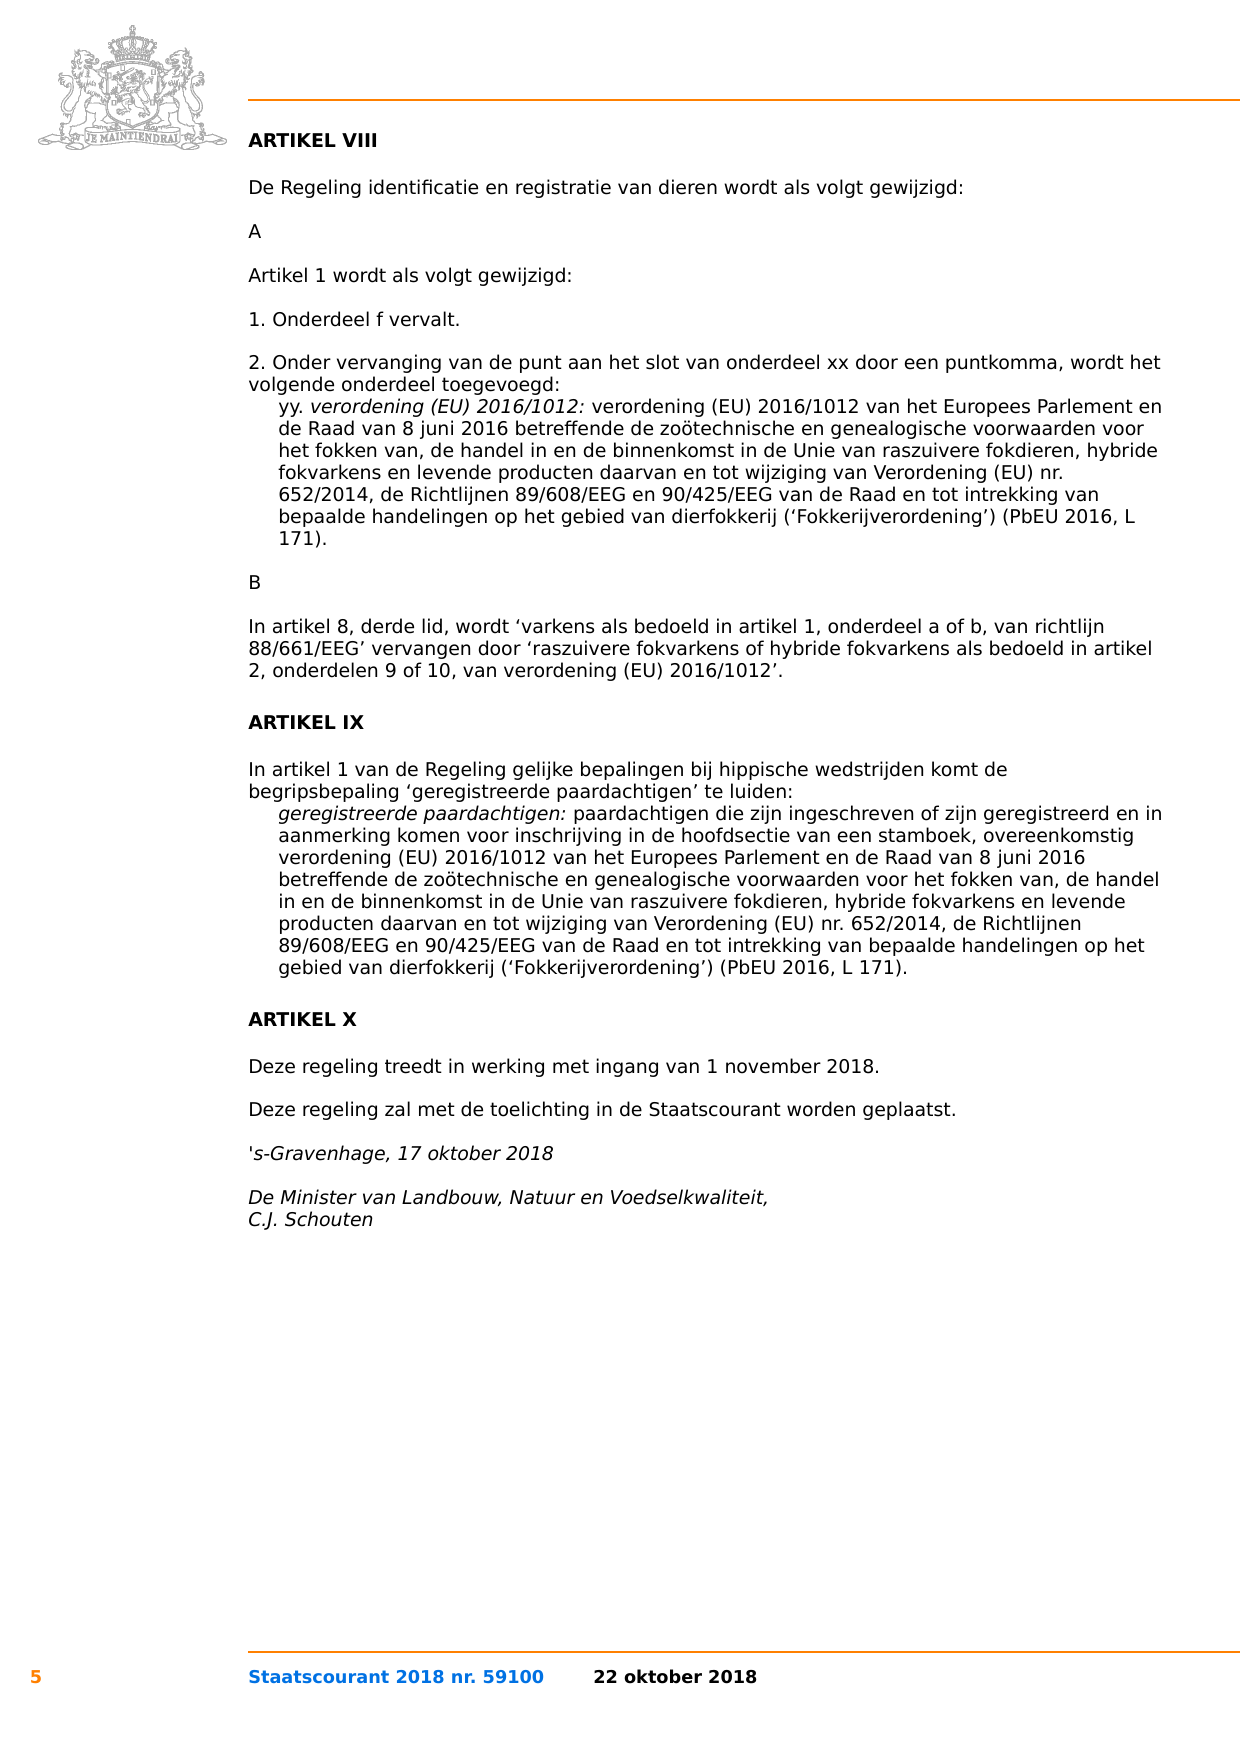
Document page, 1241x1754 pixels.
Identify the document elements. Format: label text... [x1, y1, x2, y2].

subtitle ARTIKEL VIII [248, 130, 1163, 152]
subtitle ARTIKEL X [248, 1008, 1163, 1031]
subtitle ARTIKEL IX [248, 712, 1163, 734]
text De Regeling identificatie en registratie van dieren wordt als volgt gewijzigd: [248, 177, 1163, 199]
text Artikel 1 wordt als volgt gewijzigd: [248, 264, 1163, 287]
text Deze regeling treedt in werking met ingang van 1 november 2018. [248, 1056, 1163, 1077]
picture [38, 25, 227, 150]
text geregistreerde paardachtigen: paardachtigen die zijn ingeschreven of zijn geregistreerd en in aanmerking komen voor inschrijving in de hoofdsectie van een stamboek, overeenkomstig verordening (EU) 2016/1012 van het Europees Parlement en de Raad van 8 juni 2016 betreffende de zoötechnische en genealogische voorwaarden voor het fokken van, de handel in en de binnenkomst in de Unie van raszuivere fokdieren, hybride fokvarkens en levende producten daarvan en tot wijziging van Verordening (EU) nr. 652/2014, de Richtlijnen 89/608/EEG en 90/425/EEG van de Raad en tot intrekking van bepaalde handelingen op het gebied van dierfokkerij (‘Fokkerijverordening’) (PbEU 2016, L 171). [278, 803, 1163, 978]
text Deze regeling zal met de toelichting in de Staatscourant worden geplaatst. [248, 1099, 1163, 1121]
text In artikel 8, derde lid, wordt ‘varkens als bedoeld in artikel 1, onderdeel a of b, van richtlijn 88/661/EEG’ vervangen door ‘raszuivere fokvarkens of hybride fokvarkens als bedoeld in artikel 2, onderdelen 9 of 10, van verordening (EU) 2016/1012’. [248, 616, 1163, 682]
text In artikel 1 van de Regeling gelijke bepalingen bij hippische wedstrijden komt de begripsbepaling ‘geregistreerde paardachtigen’ te luiden: [248, 759, 1163, 803]
text A [248, 221, 1163, 243]
text yy. verordening (EU) 2016/1012: verordening (EU) 2016/1012 van het Europees Parlement en de Raad van 8 juni 2016 betreffende de zoötechnische en genealogische voorwaarden voor het fokken van, de handel in en de binnenkomst in de Unie van raszuivere fokdieren, hybride fokvarkens en levende producten daarvan en tot wijziging van Verordening (EU) nr. 652/2014, de Richtlijnen 89/608/EEG en 90/425/EEG van de Raad en tot intrekking van bepaalde handelingen op het gebied van dierfokkerij (‘Fokkerijverordening’) (PbEU 2016, L 171). [278, 396, 1163, 550]
text 2. Onder vervanging van de punt aan het slot van onderdeel xx door een puntkomma, wordt het volgende onderdeel toegevoegd: [248, 352, 1163, 396]
text B [248, 572, 1163, 594]
text 's-Gravenhage, 17 oktober 2018 [248, 1143, 1163, 1165]
text 1. Onderdeel f vervalt. [248, 308, 1163, 330]
text De Minister van Landbouw, Natuur en Voedselkwaliteit, C.J. Schouten [248, 1187, 1163, 1231]
